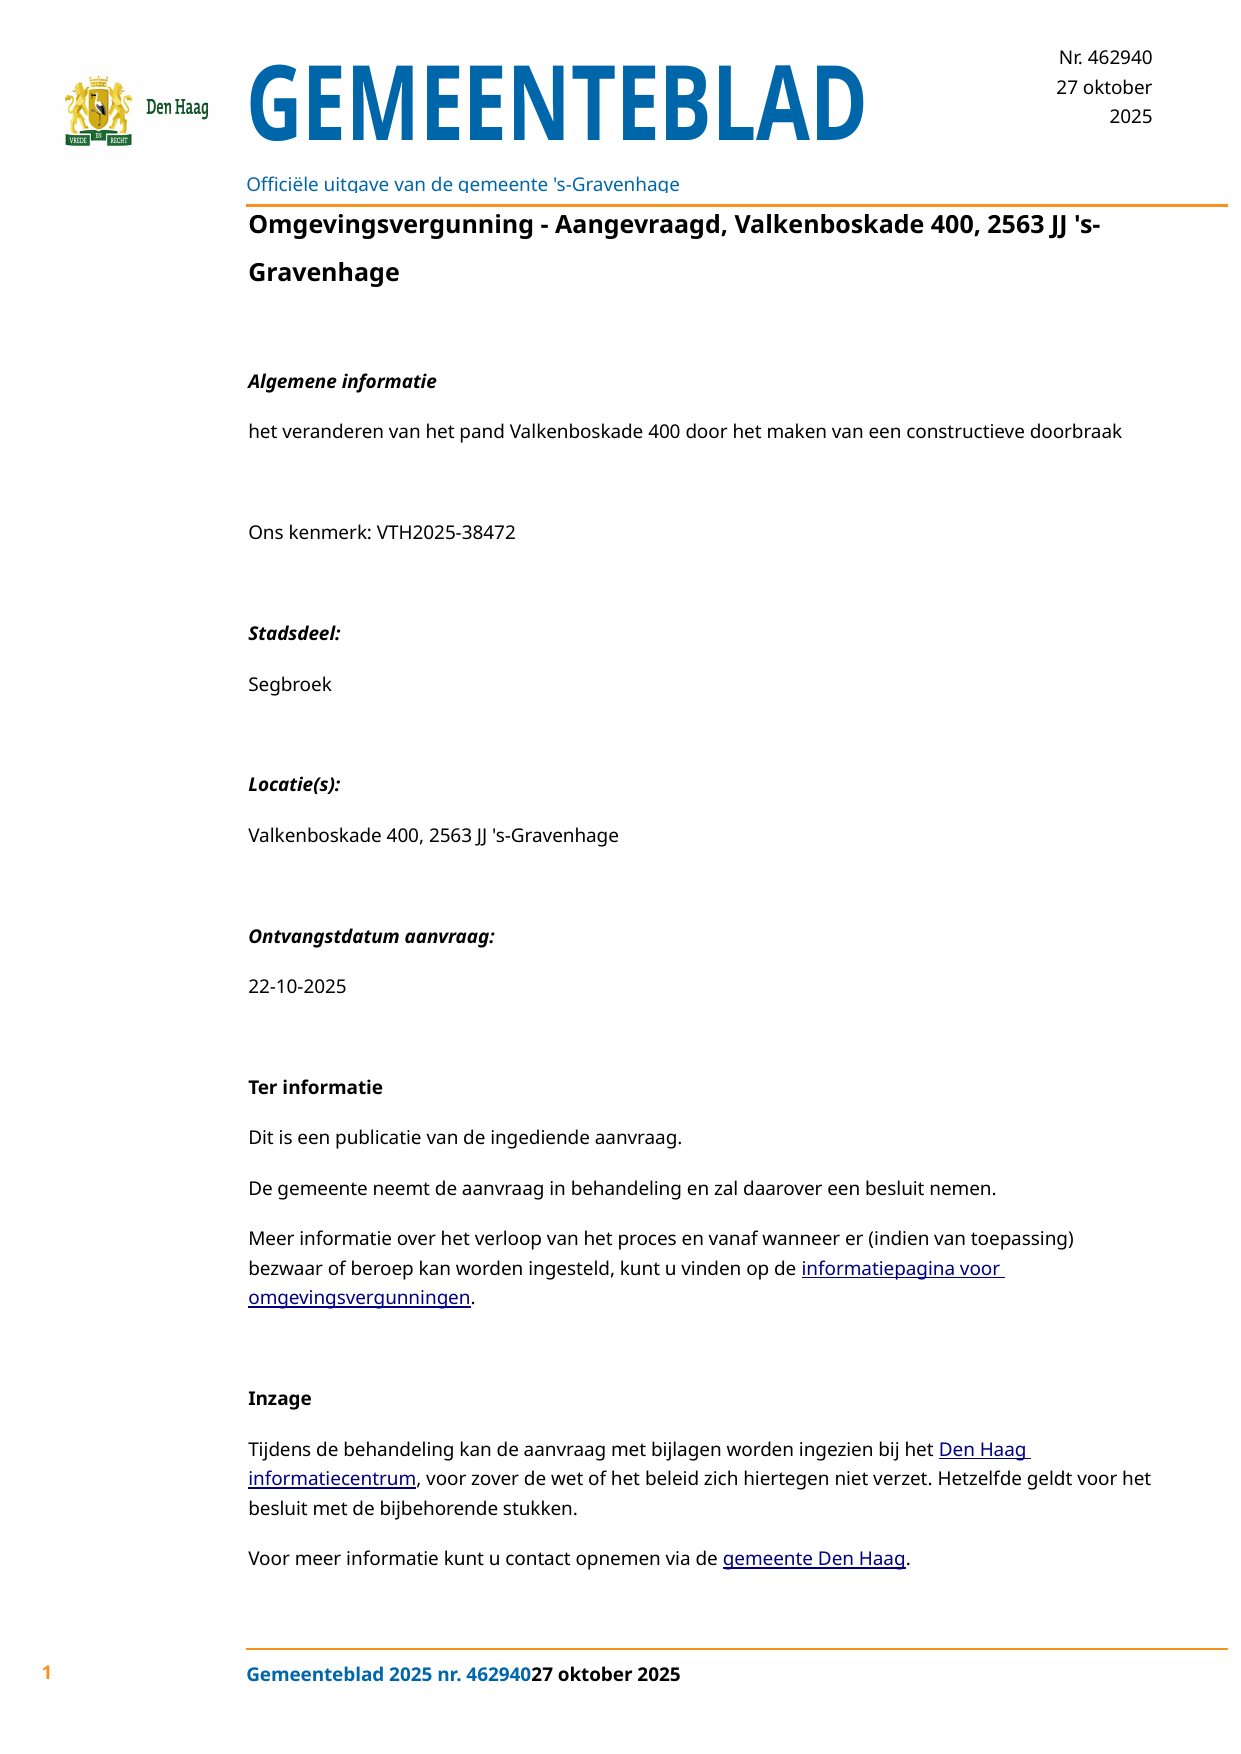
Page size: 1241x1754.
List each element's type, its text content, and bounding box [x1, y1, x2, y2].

text Dit is een publicatie van de ingediende aanvraag. [248, 1124, 1152, 1150]
text Ter informatie [248, 1074, 1152, 1100]
text Valkenboskade 400, 2563 JJ 's-Gravenhage [248, 822, 1152, 848]
text Segbroek [248, 671, 1152, 697]
text Ons kenmerk: VTH2025-38472 [248, 519, 1152, 545]
text het veranderen van het pand Valkenboskade 400 door het maken van een constructieve doorbraak [248, 419, 1152, 444]
text Tijdens de behandeling kan de aanvraag met bijlagen worden ingezien bij het Den Haag informatiecentrum, voor zover de wet of het beleid zich hiertegen niet verzet. Hetzelfde geldt voor het besluit met de bijbehorende stukken. [248, 1436, 1152, 1521]
text Stadsdeel: [248, 620, 1152, 646]
text Locatie(s): [248, 772, 1152, 797]
text Inzage [248, 1385, 1152, 1411]
text Voor meer informatie kunt u contact opnemen via de gemeente Den Haag. [248, 1545, 1152, 1571]
text De gemeente neemt de aanvraag in behandeling en zal daarover een besluit nemen. [248, 1175, 1152, 1201]
text Meer informatie over het verloop van het proces en vanaf wanneer er (indien van toepassing) bezwaar of beroep kan worden ingesteld, kunt u vinden op de informatiepagina voor omgevingsvergunningen. [248, 1225, 1152, 1310]
text Omgevingsvergunning - Aangevraagd, Valkenboskade 400, 2563 JJ 's-Gravenhage [248, 207, 1152, 288]
picture [41, 47, 231, 172]
text Ontvangstdatum aanvraag: [248, 923, 1152, 949]
text 22-10-2025 [248, 973, 1152, 999]
text Algemene informatie [248, 368, 1152, 394]
